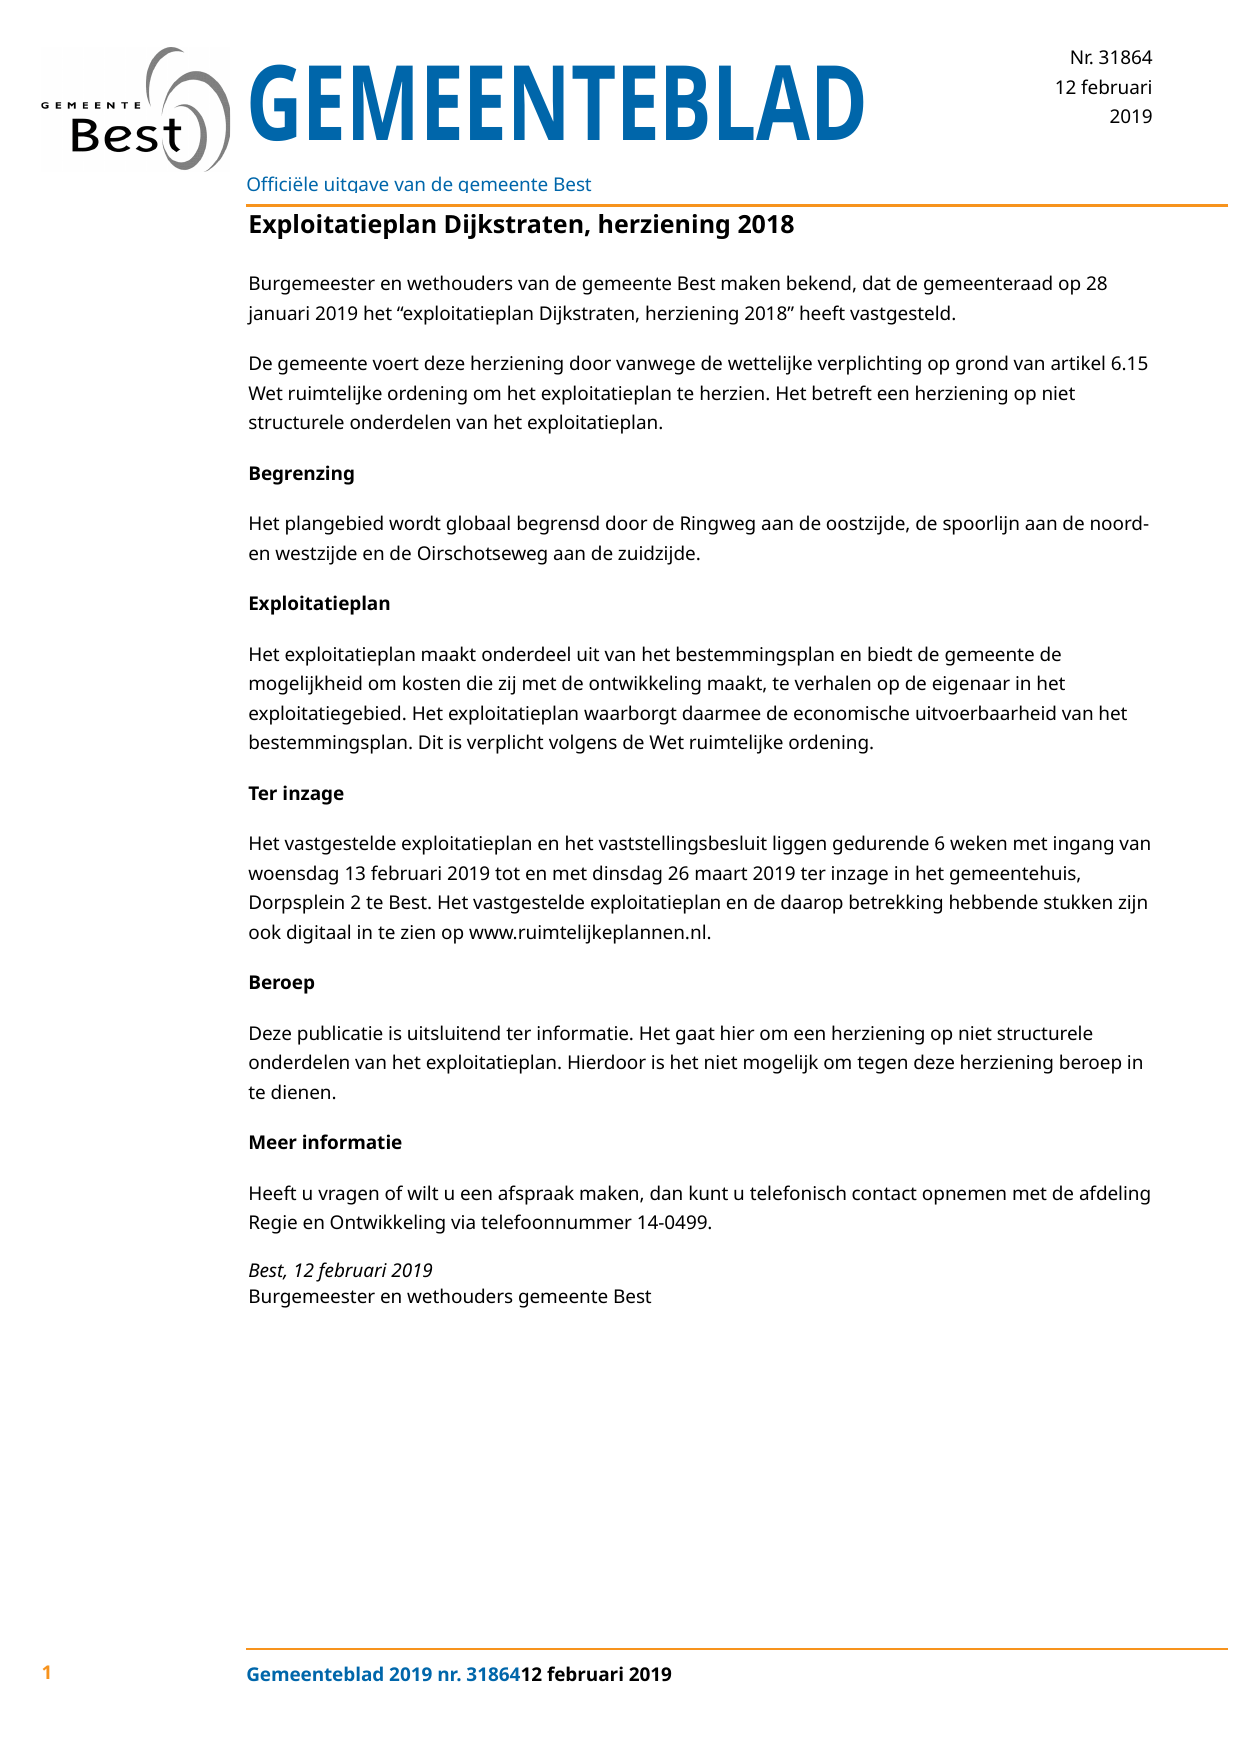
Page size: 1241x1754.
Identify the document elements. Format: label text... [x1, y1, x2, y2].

picture [41, 47, 231, 172]
text De gemeente voert deze herziening door vanwege de wettelijke verplichting op grond van artikel 6.15 Wet ruimtelijke ordening om het exploitatieplan te herzien. Het betreft een herziening op niet structurele onderdelen van het exploitatieplan. [248, 350, 1152, 435]
text Meer informatie [248, 1129, 1152, 1155]
text Begrenzing [248, 460, 1152, 486]
text Deze publicatie is uitsluitend ter informatie. Het gaat hier om een herziening op niet structurele onderdelen van het exploitatieplan. Hierdoor is het niet mogelijk om tegen deze herziening beroep in te dienen. [248, 1020, 1152, 1105]
text Ter inzage [248, 780, 1152, 806]
text Best, 12 februari 2019 [248, 1257, 1152, 1283]
text Beroep [248, 969, 1152, 995]
text Burgemeester en wethouders van de gemeente Best maken bekend, dat de gemeenteraad op 28 januari 2019 het “exploitatieplan Dijkstraten, herziening 2018” heeft vastgesteld. [248, 270, 1152, 326]
text Exploitatieplan [248, 590, 1152, 616]
text Heeft u vragen of wilt u een afspraak maken, dan kunt u telefonisch contact opnemen met de afdeling Regie en Ontwikkeling via telefoonnummer 14-0499. [248, 1180, 1152, 1235]
text Burgemeester en wethouders gemeente Best [248, 1283, 1152, 1309]
text Het exploitatieplan maakt onderdeel uit van het bestemmingsplan en biedt de gemeente de mogelijkheid om kosten die zij met de ontwikkeling maakt, te verhalen op de eigenaar in het exploitatiegebied. Het exploitatieplan waarborgt daarmee de economische uitvoerbaarheid van het bestemmingsplan. Dit is verplicht volgens de Wet ruimtelijke ordening. [248, 641, 1152, 755]
text Het vastgestelde exploitatieplan en het vaststellingsbesluit liggen gedurende 6 weken met ingang van woensdag 13 februari 2019 tot en met dinsdag 26 maart 2019 ter inzage in het gemeentehuis, Dorpsplein 2 te Best. Het vastgestelde exploitatieplan en de daarop betrekking hebbende stukken zijn ook digitaal in te zien op www.ruimtelijkeplannen.nl. [248, 830, 1152, 945]
text Het plangebied wordt globaal begrensd door de Ringweg aan de oostzijde, de spoorlijn aan de noord- en westzijde en de Oirschotseweg aan de zuidzijde. [248, 510, 1152, 566]
text Exploitatieplan Dijkstraten, herziening 2018 [248, 207, 1152, 241]
